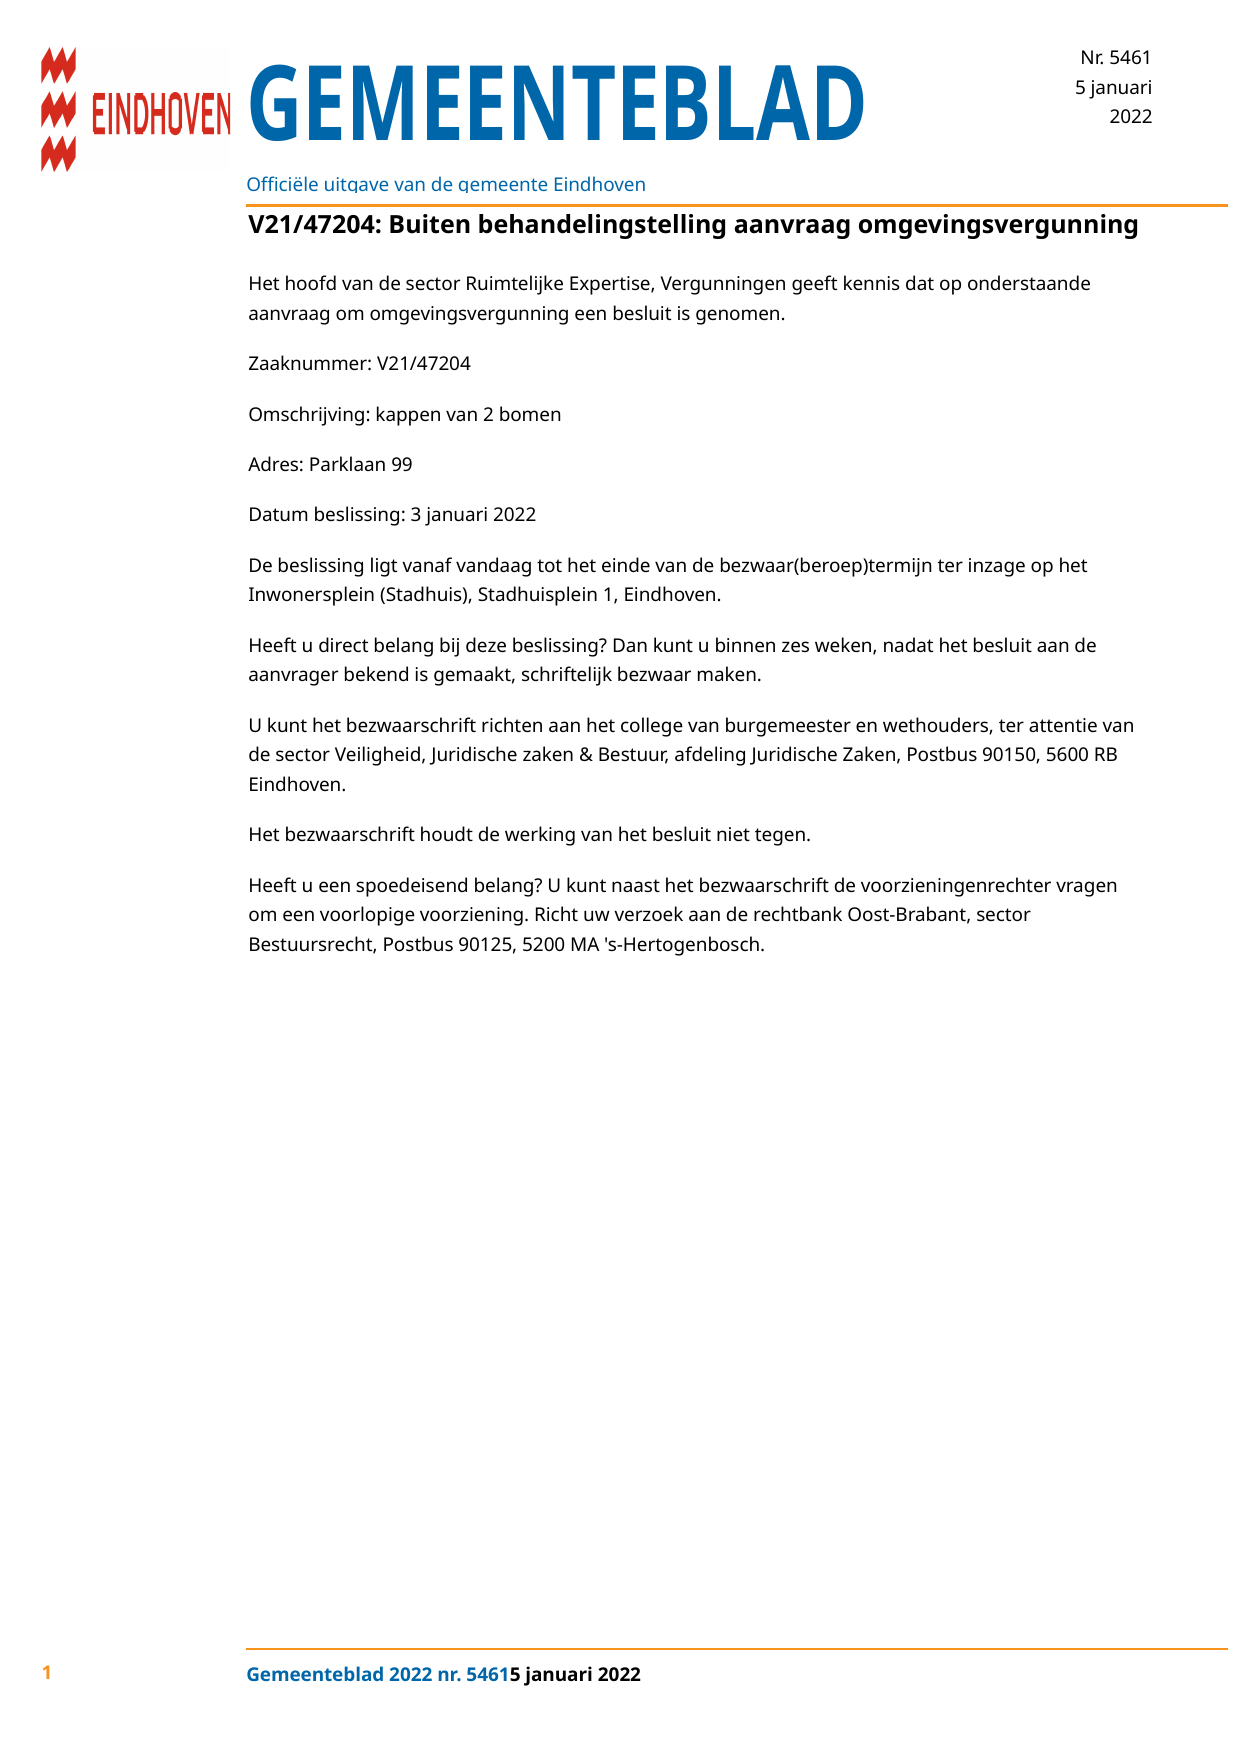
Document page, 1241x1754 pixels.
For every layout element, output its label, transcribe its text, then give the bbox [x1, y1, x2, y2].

text Het bezwaarschrift houdt de werking van het besluit niet tegen. [248, 822, 1152, 847]
text V21/47204: Buiten behandelingstelling aanvraag omgevingsvergunning [248, 207, 1152, 241]
text De beslissing ligt vanaf vandaag tot het einde van de bezwaar(beroep)termijn ter inzage op het Inwonersplein (Stadhuis), Stadhuisplein 1, Eindhoven. [248, 552, 1152, 607]
picture [41, 47, 231, 172]
text Adres: Parklaan 99 [248, 451, 1152, 477]
text Zaaknummer: V21/47204 [248, 350, 1152, 376]
text Omschrijving: kappen van 2 bomen [248, 401, 1152, 426]
text Datum beslissing: 3 januari 2022 [248, 502, 1152, 527]
text U kunt het bezwaarschrift richten aan het college van burgemeester en wethouders, ter attentie van de sector Veiligheid, Juridische zaken & Bestuur, afdeling Juridische Zaken, Postbus 90150, 5600 RB Eindhoven. [248, 712, 1152, 797]
text Heeft u direct belang bij deze beslissing? Dan kunt u binnen zes weken, nadat het besluit aan de aanvrager bekend is gemaakt, schriftelijk bezwaar maken. [248, 632, 1152, 687]
text Heeft u een spoedeisend belang? U kunt naast het bezwaarschrift de voorzieningenrechter vragen om een voorlopige voorziening. Richt uw verzoek aan de rechtbank Oost-Brabant, sector Bestuursrecht, Postbus 90125, 5200 MA 's-Hertogenbosch. [248, 872, 1152, 957]
text Het hoofd van de sector Ruimtelijke Expertise, Vergunningen geeft kennis dat op onderstaande aanvraag om omgevingsvergunning een besluit is genomen. [248, 270, 1152, 326]
